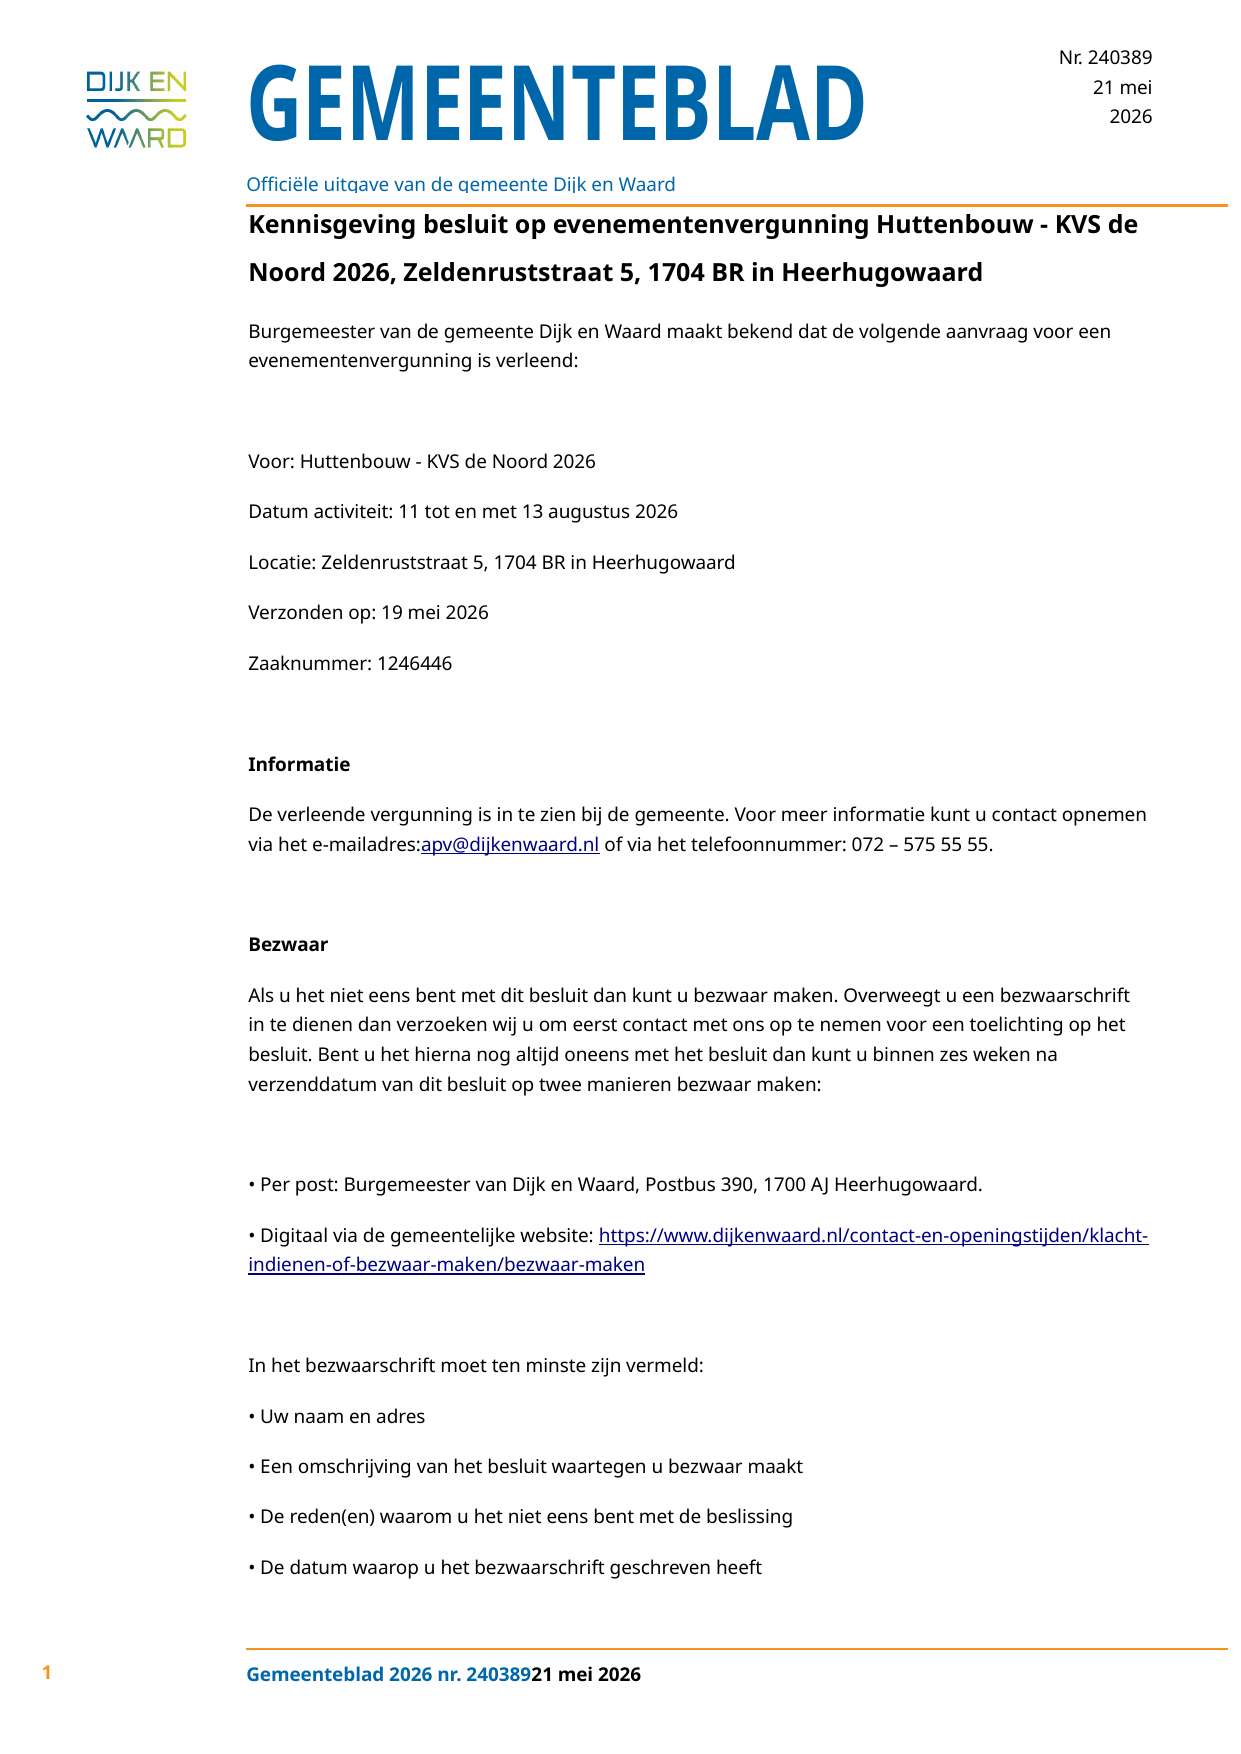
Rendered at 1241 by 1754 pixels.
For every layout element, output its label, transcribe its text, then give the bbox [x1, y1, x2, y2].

text De verleende vergunning is in te zien bij de gemeente. Voor meer informatie kunt u contact opnemen via het e-mailadres:apv@dijkenwaard.nl of via het telefoonnummer: 072 – 575 55 55. [248, 801, 1152, 857]
picture [41, 47, 231, 172]
text Datum activiteit: 11 tot en met 13 augustus 2026 [248, 499, 1152, 524]
text Zaaknummer: 1246446 [248, 650, 1152, 676]
text Verzonden op: 19 mei 2026 [248, 599, 1152, 625]
text • De datum waarop u het bezwaarschrift geschreven heeft [248, 1554, 1152, 1580]
text • De reden(en) waarom u het niet eens bent met de beslissing [248, 1504, 1152, 1529]
text Als u het niet eens bent met dit besluit dan kunt u bezwaar maken. Overweegt u een bezwaarschrift in te dienen dan verzoeken wij u om eerst contact met ons op te nemen voor een toelichting op het besluit. Bent u het hierna nog altijd oneens met het besluit dan kunt u binnen zes weken na verzenddatum van dit besluit op twee manieren bezwaar maken: [248, 982, 1152, 1097]
text Locatie: Zeldenruststraat 5, 1704 BR in Heerhugowaard [248, 549, 1152, 575]
text • Per post: Burgemeester van Dijk en Waard, Postbus 390, 1700 AJ Heerhugowaard. [248, 1172, 1152, 1197]
text • Digitaal via de gemeentelijke website: https://www.dijkenwaard.nl/contact-en-openingstijden/klacht-indienen-of-bezwaar-maken/bezwaar-maken [248, 1222, 1152, 1277]
text Informatie [248, 751, 1152, 777]
text Voor: Huttenbouw - KVS de Noord 2026 [248, 448, 1152, 474]
text • Uw naam en adres [248, 1403, 1152, 1429]
text Burgemeester van de gemeente Dijk en Waard maakt bekend dat de volgende aanvraag voor een evenementenvergunning is verleend: [248, 318, 1152, 373]
text • Een omschrijving van het besluit waartegen u bezwaar maakt [248, 1453, 1152, 1479]
text Bezwaar [248, 932, 1152, 957]
text Kennisgeving besluit op evenementenvergunning Huttenbouw - KVS de Noord 2026, Zeldenruststraat 5, 1704 BR in Heerhugowaard [248, 207, 1152, 288]
text In het bezwaarschrift moet ten minste zijn vermeld: [248, 1352, 1152, 1378]
